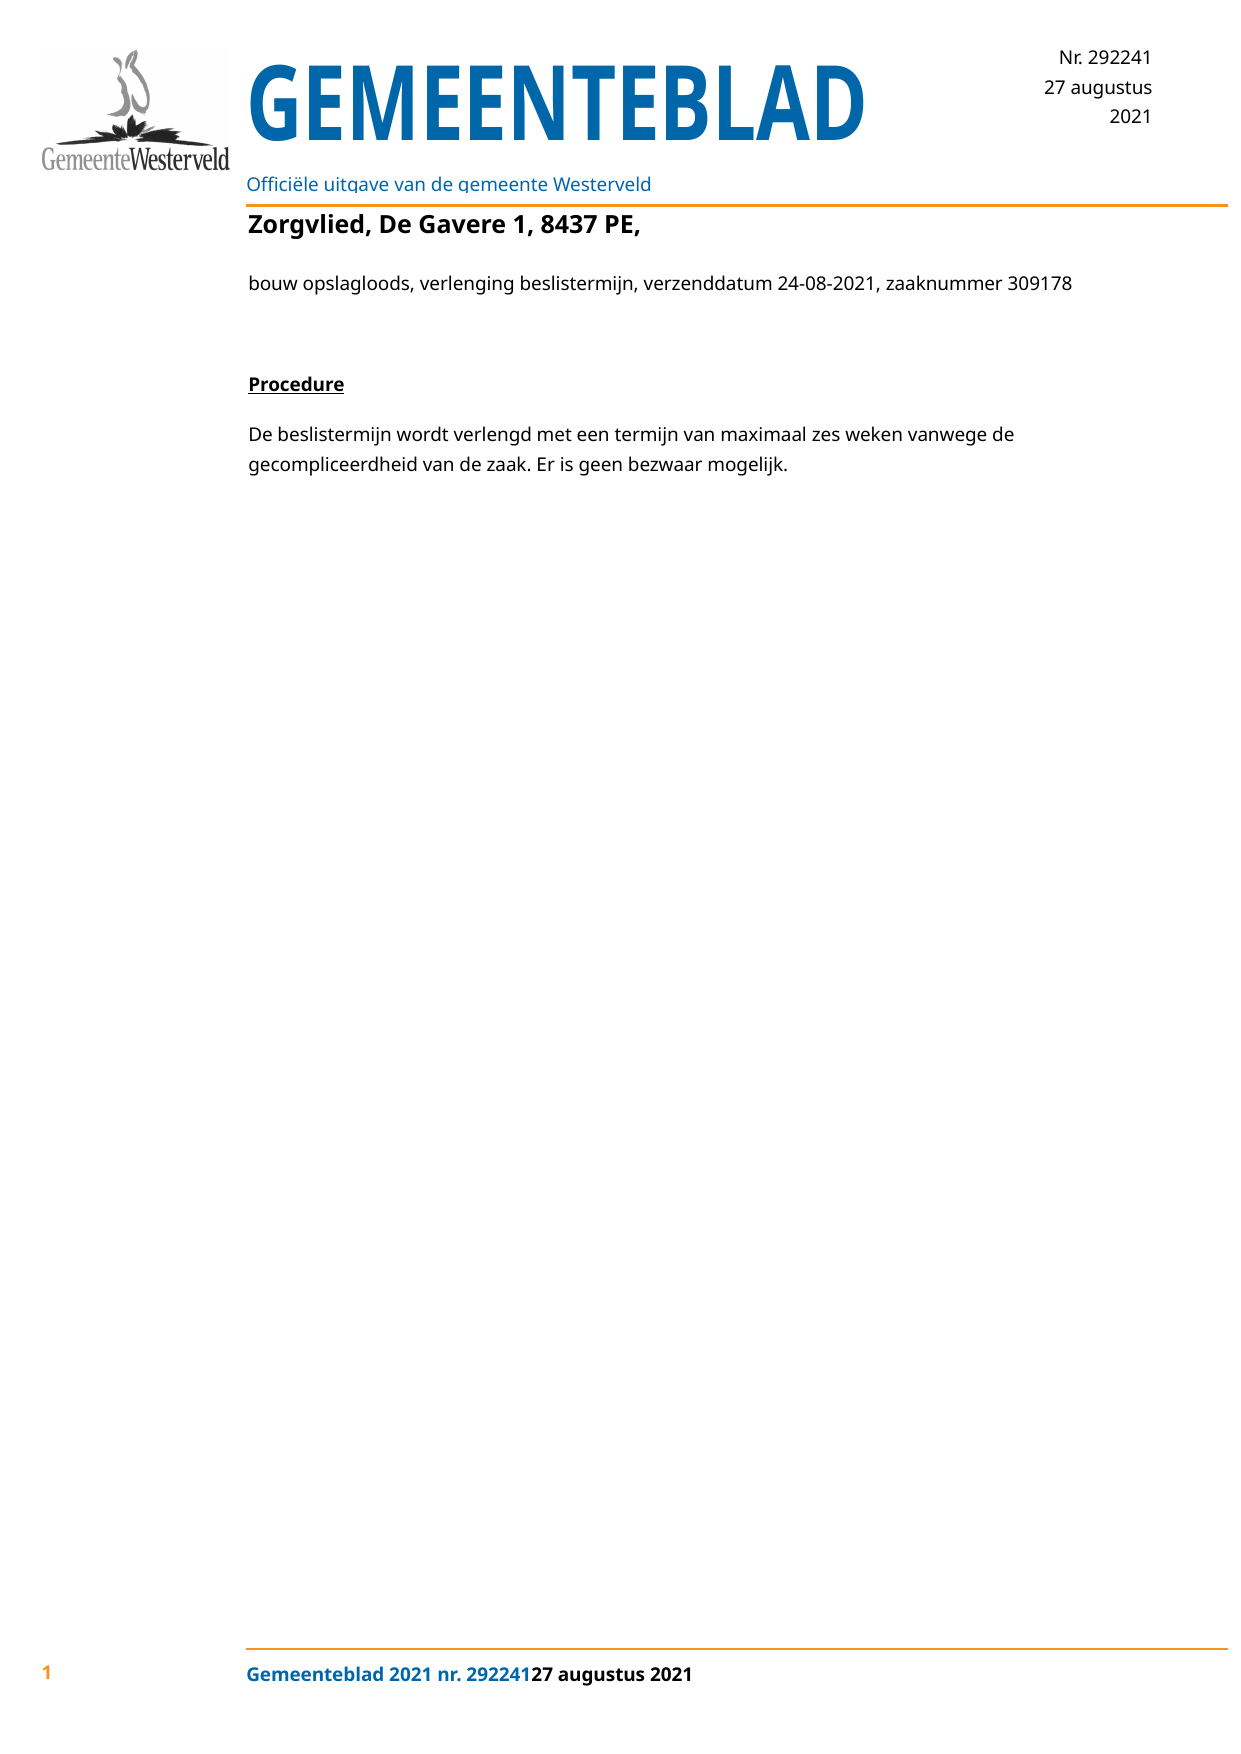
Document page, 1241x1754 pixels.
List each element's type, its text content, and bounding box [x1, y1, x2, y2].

text Zorgvlied, De Gavere 1, 8437 PE, [248, 207, 1152, 241]
text bouw opslagloods, verlenging beslistermijn, verzenddatum 24-08-2021, zaaknummer 309178 [248, 270, 1152, 296]
picture [41, 47, 231, 172]
text De beslistermijn wordt verlengd met een termijn van maximaal zes weken vanwege de gecompliceerdheid van de zaak. Er is geen bezwaar mogelijk. [248, 422, 1152, 477]
text Procedure [248, 371, 1152, 397]
